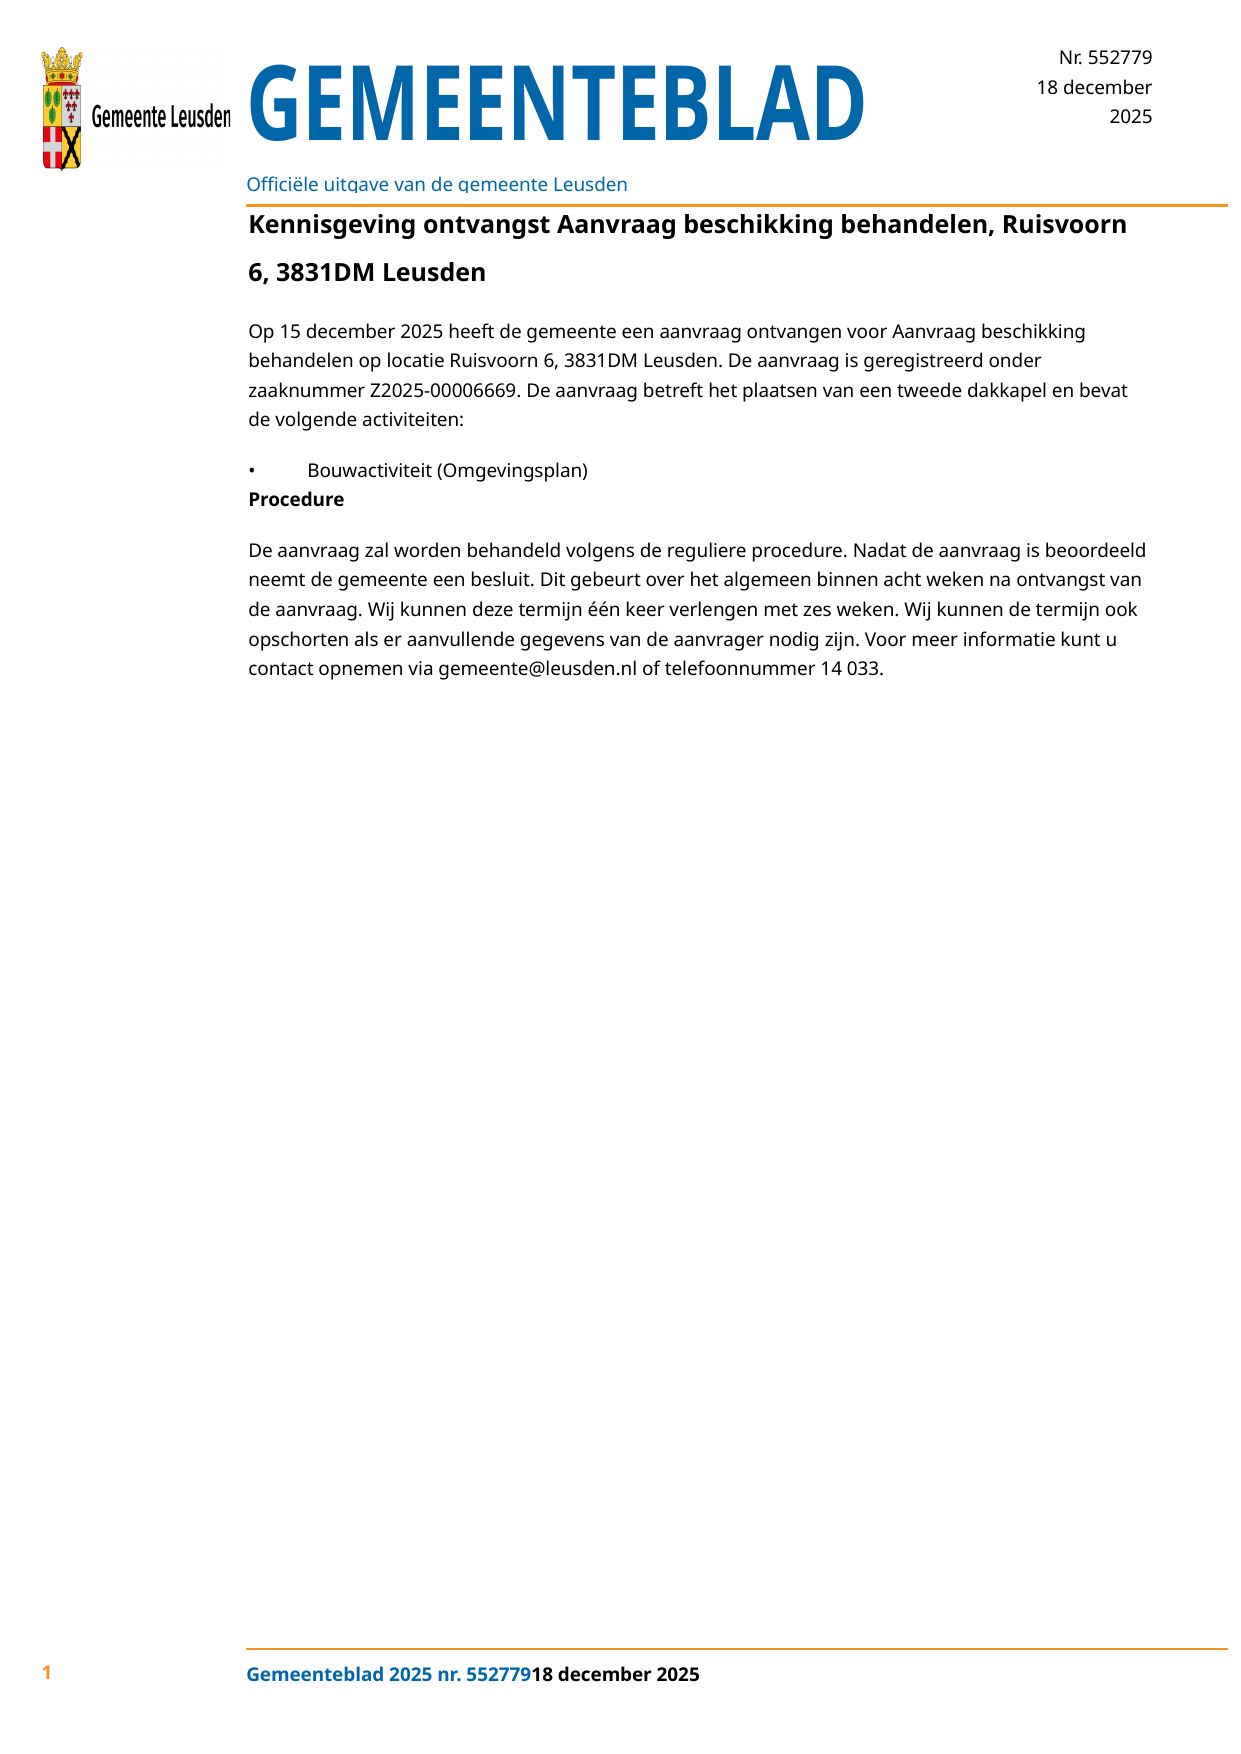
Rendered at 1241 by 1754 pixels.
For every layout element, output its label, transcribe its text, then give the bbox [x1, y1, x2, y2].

text De aanvraag zal worden behandeld volgens de reguliere procedure. Nadat de aanvraag is beoordeeld neemt de gemeente een besluit. Dit gebeurt over het algemeen binnen acht weken na ontvangst van de aanvraag. Wij kunnen deze termijn één keer verlengen met zes weken. Wij kunnen de termijn ook opschorten als er aanvullende gegevens van de aanvrager nodig zijn. Voor meer informatie kunt u contact opnemen via gemeente@leusden.nl of telefoonnummer 14 033. [248, 537, 1152, 681]
picture [41, 47, 231, 172]
text Procedure [248, 487, 1152, 512]
list Bouwactiviteit (Omgevingsplan) [248, 457, 1152, 483]
text Kennisgeving ontvangst Aanvraag beschikking behandelen, Ruisvoorn 6, 3831DM Leusden [248, 207, 1152, 288]
text Op 15 december 2025 heeft de gemeente een aanvraag ontvangen voor Aanvraag beschikking behandelen op locatie Ruisvoorn 6, 3831DM Leusden. De aanvraag is geregistreerd onder zaaknummer Z2025-00006669. De aanvraag betreft het plaatsen van een tweede dakkapel en bevat de volgende activiteiten: [248, 318, 1152, 432]
